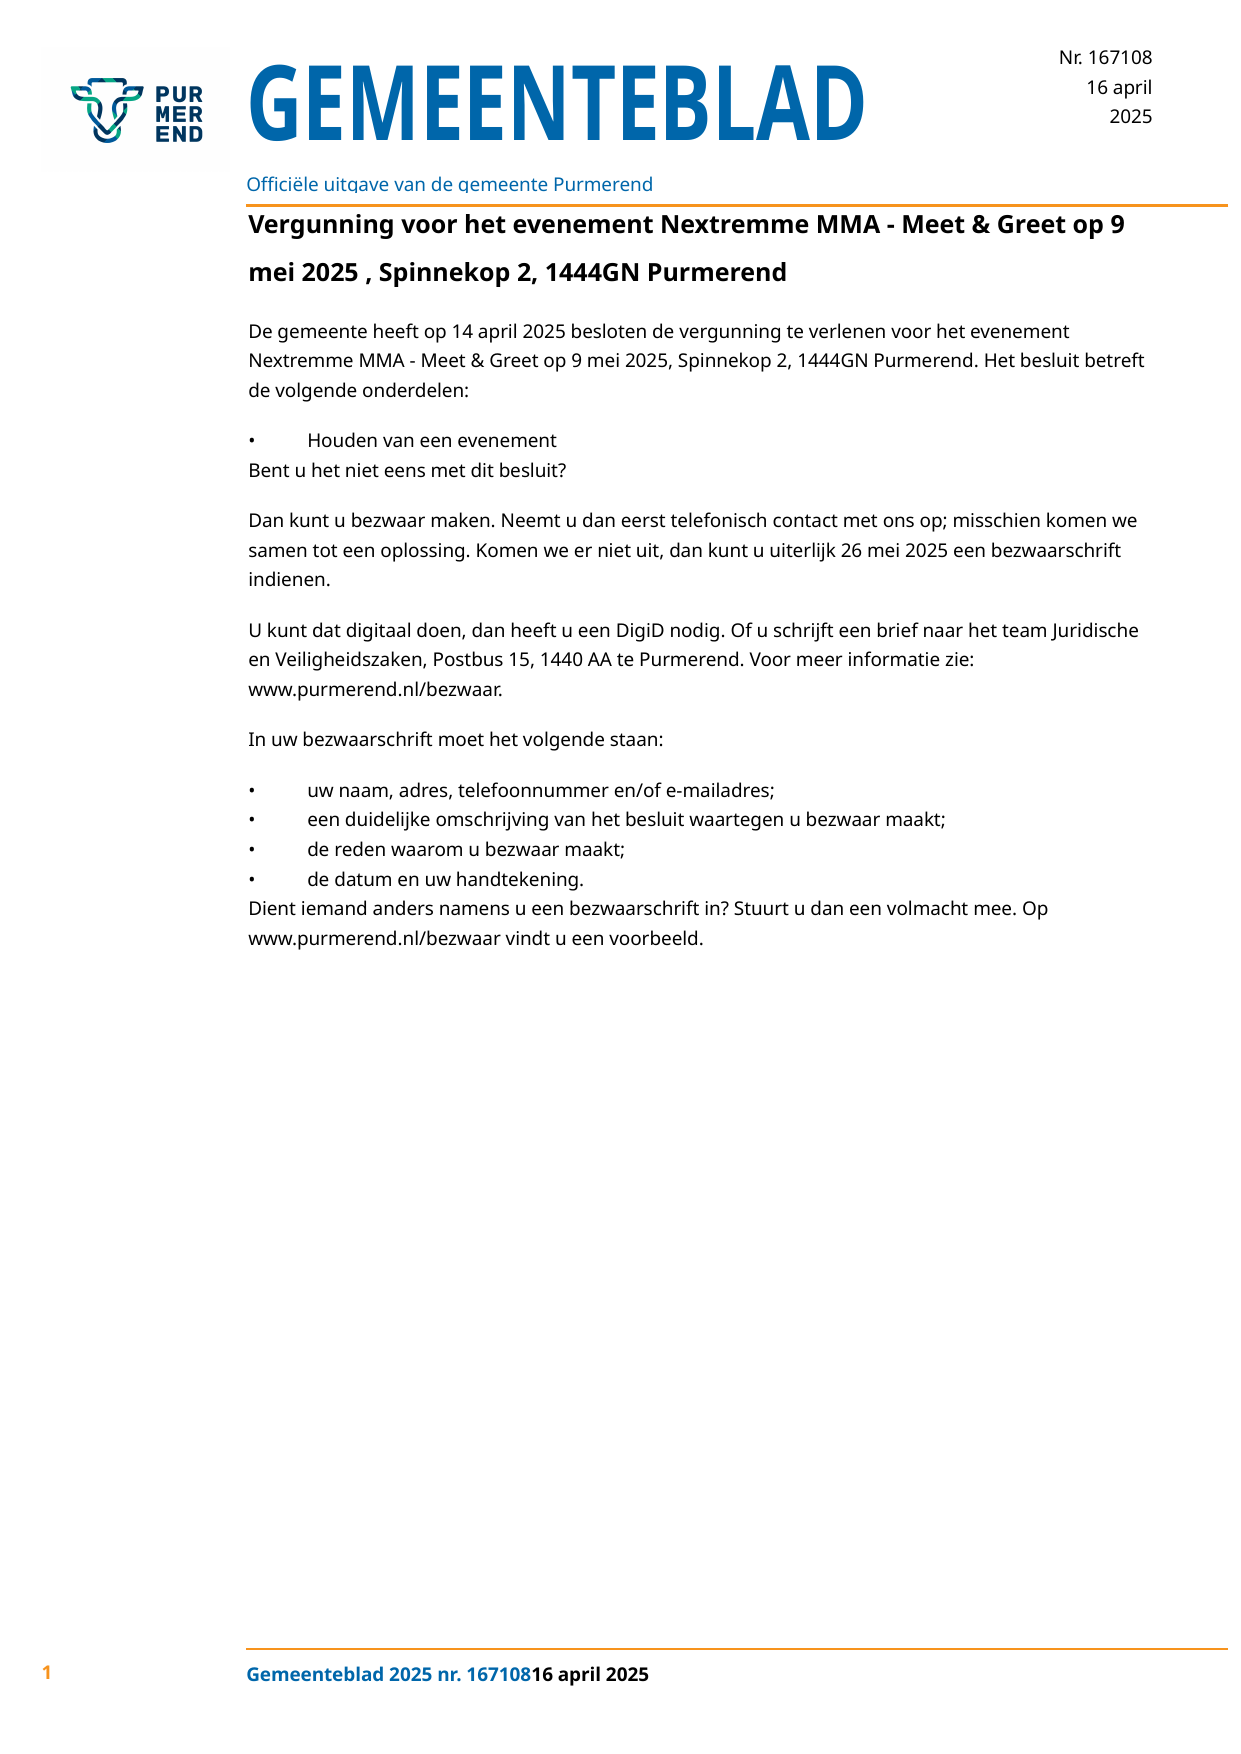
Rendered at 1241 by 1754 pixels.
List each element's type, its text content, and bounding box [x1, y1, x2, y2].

text Vergunning voor het evenement Nextremme MMA - Meet & Greet op 9 mei 2025 , Spinnekop 2, 1444GN Purmerend [248, 207, 1152, 288]
list de reden waarom u bezwaar maakt; [248, 836, 1152, 862]
picture [41, 47, 231, 172]
text Dient iemand anders namens u een bezwaarschrift in? Stuurt u dan een volmacht mee. Op www.purmerend.nl/bezwaar vindt u een voorbeeld. [248, 895, 1152, 951]
list de datum en uw handtekening. [248, 866, 1152, 892]
text In uw bezwaarschrift moet het volgende staan: [248, 727, 1152, 752]
text Dan kunt u bezwaar maken. Neemt u dan eerst telefonisch contact met ons op; misschien komen we samen tot een oplossing. Komen we er niet uit, dan kunt u uiterlijk 26 mei 2025 een bezwaarschrift indienen. [248, 507, 1152, 592]
list Houden van een evenement [248, 427, 1152, 453]
list een duidelijke omschrijving van het besluit waartegen u bezwaar maakt; [248, 807, 1152, 832]
text De gemeente heeft op 14 april 2025 besloten de vergunning te verlenen voor het evenement Nextremme MMA - Meet & Greet op 9 mei 2025, Spinnekop 2, 1444GN Purmerend. Het besluit betreft de volgende onderdelen: [248, 318, 1152, 403]
text U kunt dat digitaal doen, dan heeft u een DigiD nodig. Of u schrijft een brief naar het team Juridische en Veiligheidszaken, Postbus 15, 1440 AA te Purmerend. Voor meer informatie zie: www.purmerend.nl/bezwaar. [248, 617, 1152, 702]
list uw naam, adres, telefoonnummer en/of e-mailadres; [248, 777, 1152, 803]
text Bent u het niet eens met dit besluit? [248, 457, 1152, 483]
